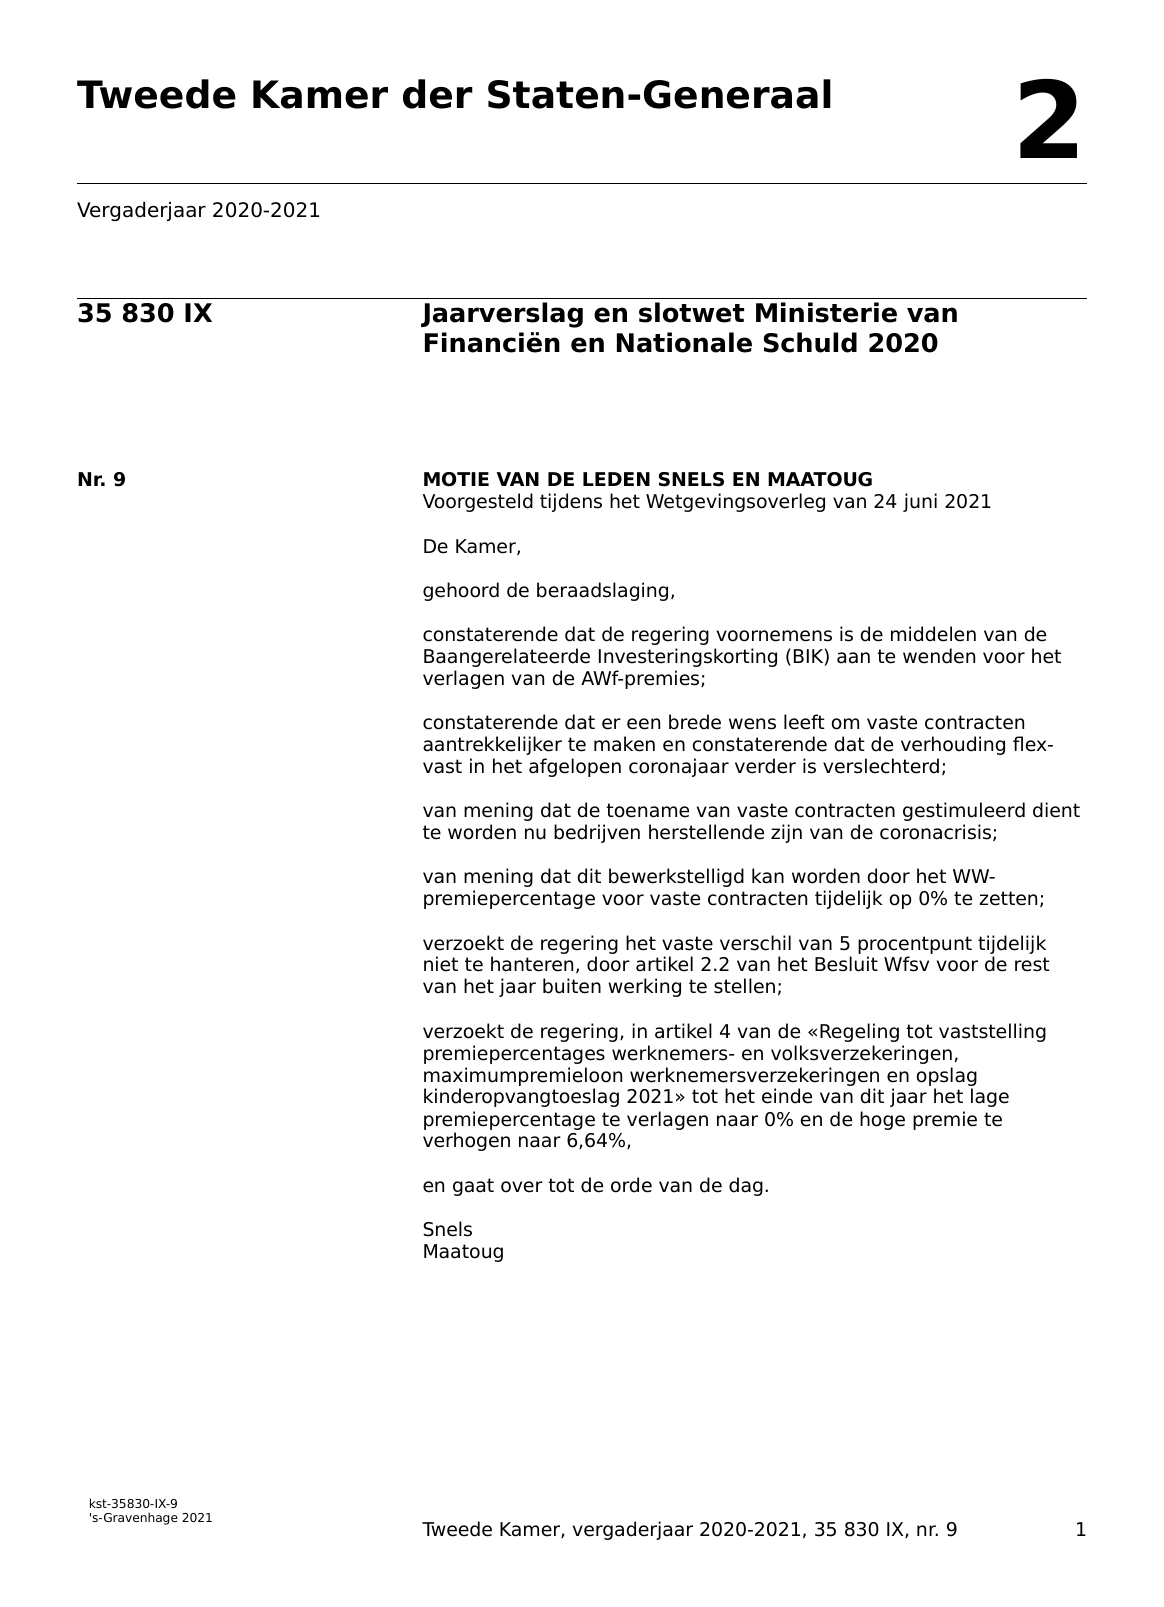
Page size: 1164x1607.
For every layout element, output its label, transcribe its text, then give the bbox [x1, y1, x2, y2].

subtitle 35 830 IX Jaarverslag en slotwet Ministerie van Financiën en Nationale Schuld 2020 [77, 299, 1087, 358]
table_cell Vergaderjaar 2020-2021 [77, 184, 1087, 298]
text van mening dat dit bewerkstelligd kan worden door het WW-premiepercentage voor vaste contracten tijdelijk op 0% te zetten; [422, 866, 1087, 910]
text en gaat over tot de orde van de dag. [422, 1174, 1087, 1197]
text gehoord de beraadslaging, [422, 580, 1087, 602]
text constaterende dat er een brede wens leeft om vaste contracten aantrekkelijker te maken en constaterende dat de verhouding flex-vast in het afgelopen coronajaar verder is verslechterd; [422, 712, 1087, 778]
table_header 2 [886, 59, 1087, 183]
subtitle Nr. 9 MOTIE VAN DE LEDEN SNELS EN MAATOUG [77, 469, 1087, 491]
text De Kamer, [422, 536, 1087, 557]
text verzoekt de regering het vaste verschil van 5 procentpunt tijdelijk niet te hanteren, door artikel 2.2 van het Besluit Wfsv voor de rest van het jaar buiten werking te stellen; [422, 932, 1087, 998]
text kst-35830-IX-9 [88, 1497, 323, 1511]
text Voorgesteld tijdens het Wetgevingsoverleg van 24 juni 2021 [422, 491, 1087, 513]
text Maatoug [422, 1241, 1087, 1263]
text verzoekt de regering, in artikel 4 van de «Regeling tot vaststelling premiepercentages werknemers- en volksverzekeringen, maximumpremieloon werknemersverzekeringen en opslag kinderopvangtoeslag 2021» tot het einde van dit jaar het lage premiepercentage te verlagen naar 0% en de hoge premie te verhogen naar 6,64%, [422, 1021, 1087, 1152]
text 's-Gravenhage 2021 [88, 1511, 323, 1525]
table_header Tweede Kamer der Staten-Generaal [77, 59, 886, 183]
text van mening dat de toename van vaste contracten gestimuleerd dient te worden nu bedrijven herstellende zijn van de coronacrisis; [422, 800, 1087, 844]
text constaterende dat de regering voornemens is de middelen van de Baangerelateerde Investeringskorting (BIK) aan te wenden voor het verlagen van de AWf-premies; [422, 624, 1087, 690]
text Snels [422, 1219, 1087, 1241]
